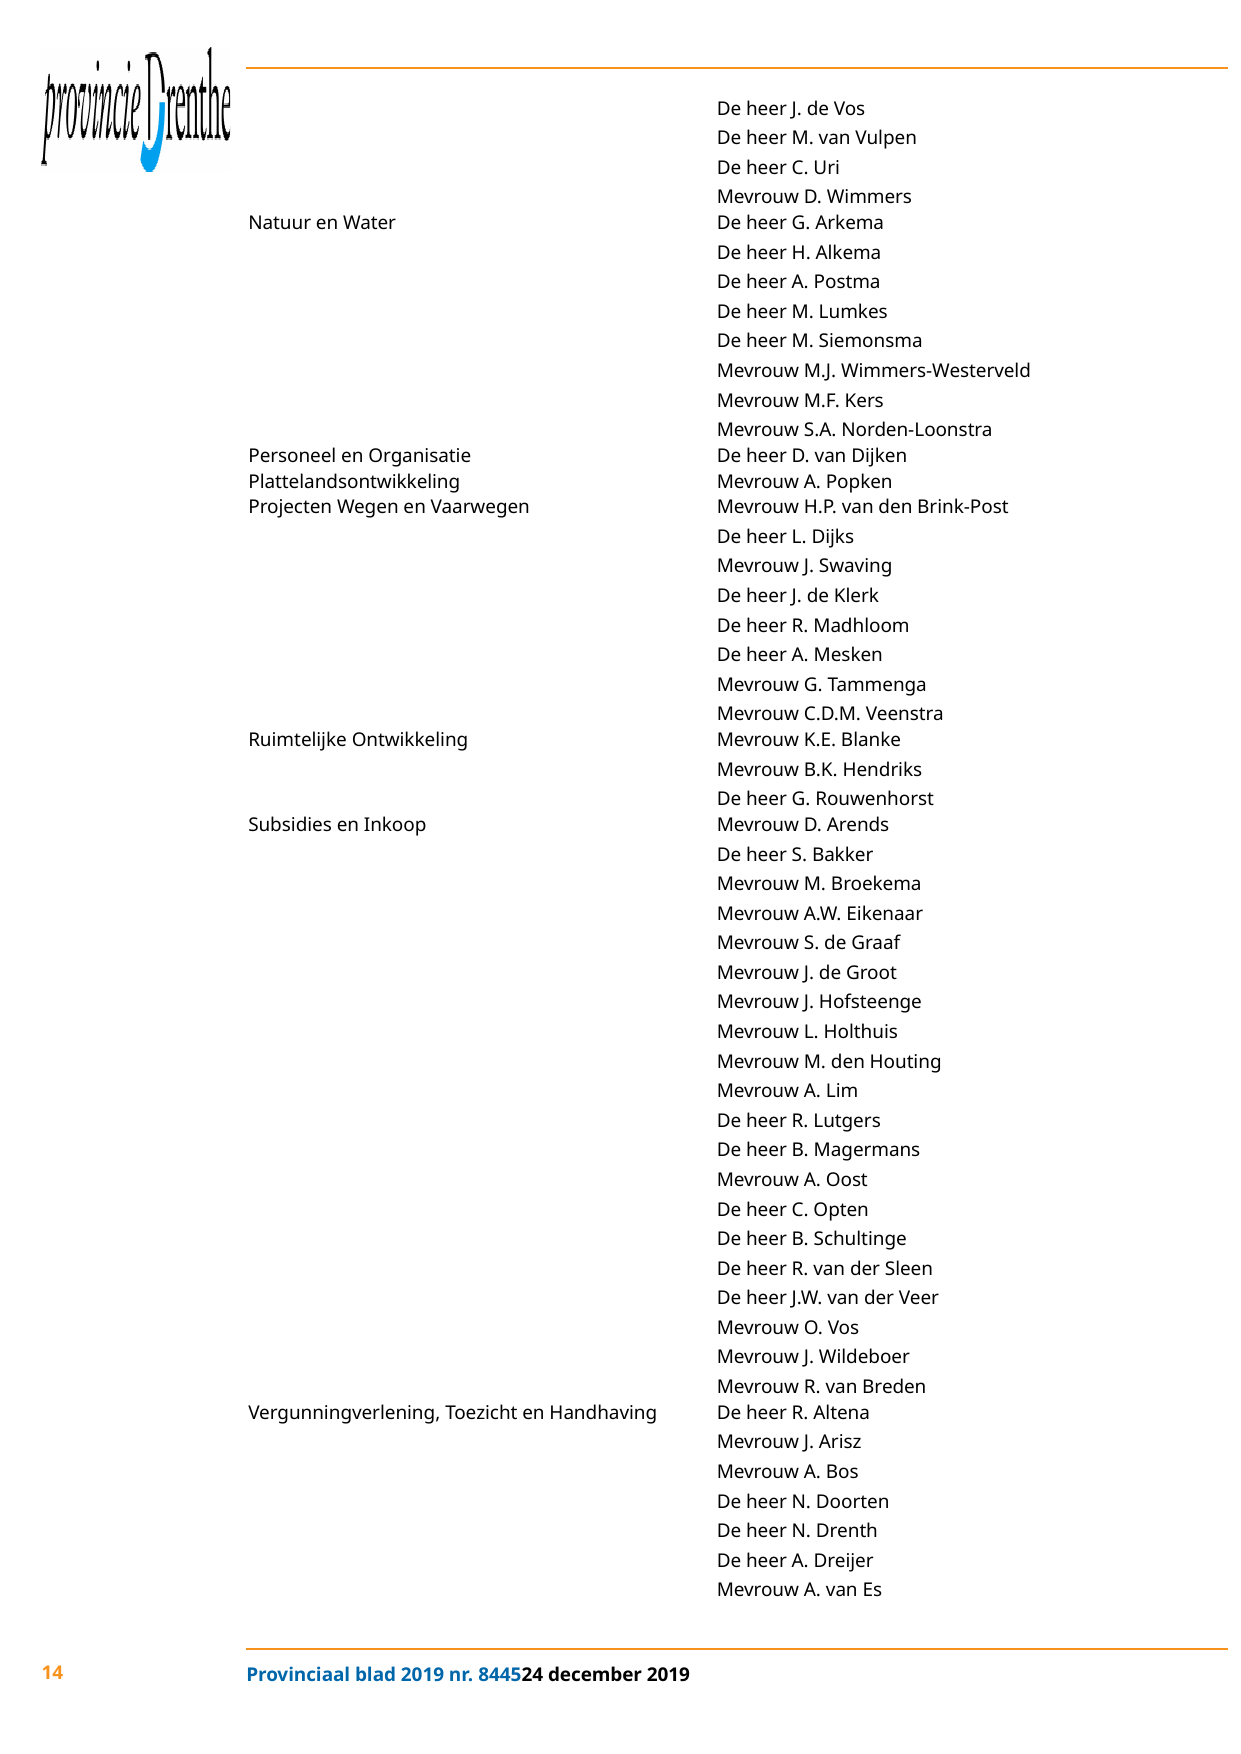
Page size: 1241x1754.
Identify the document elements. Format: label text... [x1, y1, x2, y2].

picture [41, 47, 231, 172]
table_cell Mevrouw K.E. Blanke Mevrouw B.K. Hendriks De heer G. Rouwenhorst [717, 726, 1152, 811]
table_cell Subsidies en Inkoop [248, 811, 717, 1399]
table_cell [248, 95, 717, 209]
table_cell Mevrouw H.P. van den Brink-Post De heer L. Dijks Mevrouw J. Swaving De heer J. de Klerk De heer R. Madhloom De heer A. Mesken Mevrouw G. Tammenga Mevrouw C.D.M. Veenstra [717, 494, 1152, 726]
table_cell Natuur en Water [248, 209, 717, 442]
table_cell Plattelandsontwikkeling [248, 468, 717, 493]
table_cell De heer D. van Dijken [717, 442, 1152, 468]
table_cell Ruimtelijke Ontwikkeling [248, 726, 717, 811]
table_cell Vergunningverlening, Toezicht en Handhaving [248, 1399, 717, 1602]
table_cell De heer R. Altena Mevrouw J. Arisz Mevrouw A. Bos De heer N. Doorten De heer N. Drenth De heer A. Dreijer Mevrouw A. van Es [717, 1399, 1152, 1602]
table_cell De heer G. Arkema De heer H. Alkema De heer A. Postma De heer M. Lumkes De heer M. Siemonsma Mevrouw M.J. Wimmers-Westerveld Mevrouw M.F. Kers Mevrouw S.A. Norden-Loonstra [717, 209, 1152, 442]
table_cell Projecten Wegen en Vaarwegen [248, 494, 717, 726]
table_cell Mevrouw A. Popken [717, 468, 1152, 493]
table_cell De heer J. de Vos De heer M. van Vulpen De heer C. Uri Mevrouw D. Wimmers [717, 95, 1152, 209]
table_cell Mevrouw D. Arends De heer S. Bakker Mevrouw M. Broekema Mevrouw A.W. Eikenaar Mevrouw S. de Graaf Mevrouw J. de Groot Mevrouw J. Hofsteenge Mevrouw L. Holthuis Mevrouw M. den Houting Mevrouw A. Lim De heer R. Lutgers De heer B. Magermans Mevrouw A. Oost De heer C. Opten De heer B. Schultinge De heer R. van der Sleen De heer J.W. van der Veer Mevrouw O. Vos Mevrouw J. Wildeboer Mevrouw R. van Breden [717, 811, 1152, 1399]
table_cell Personeel en Organisatie [248, 442, 717, 468]
